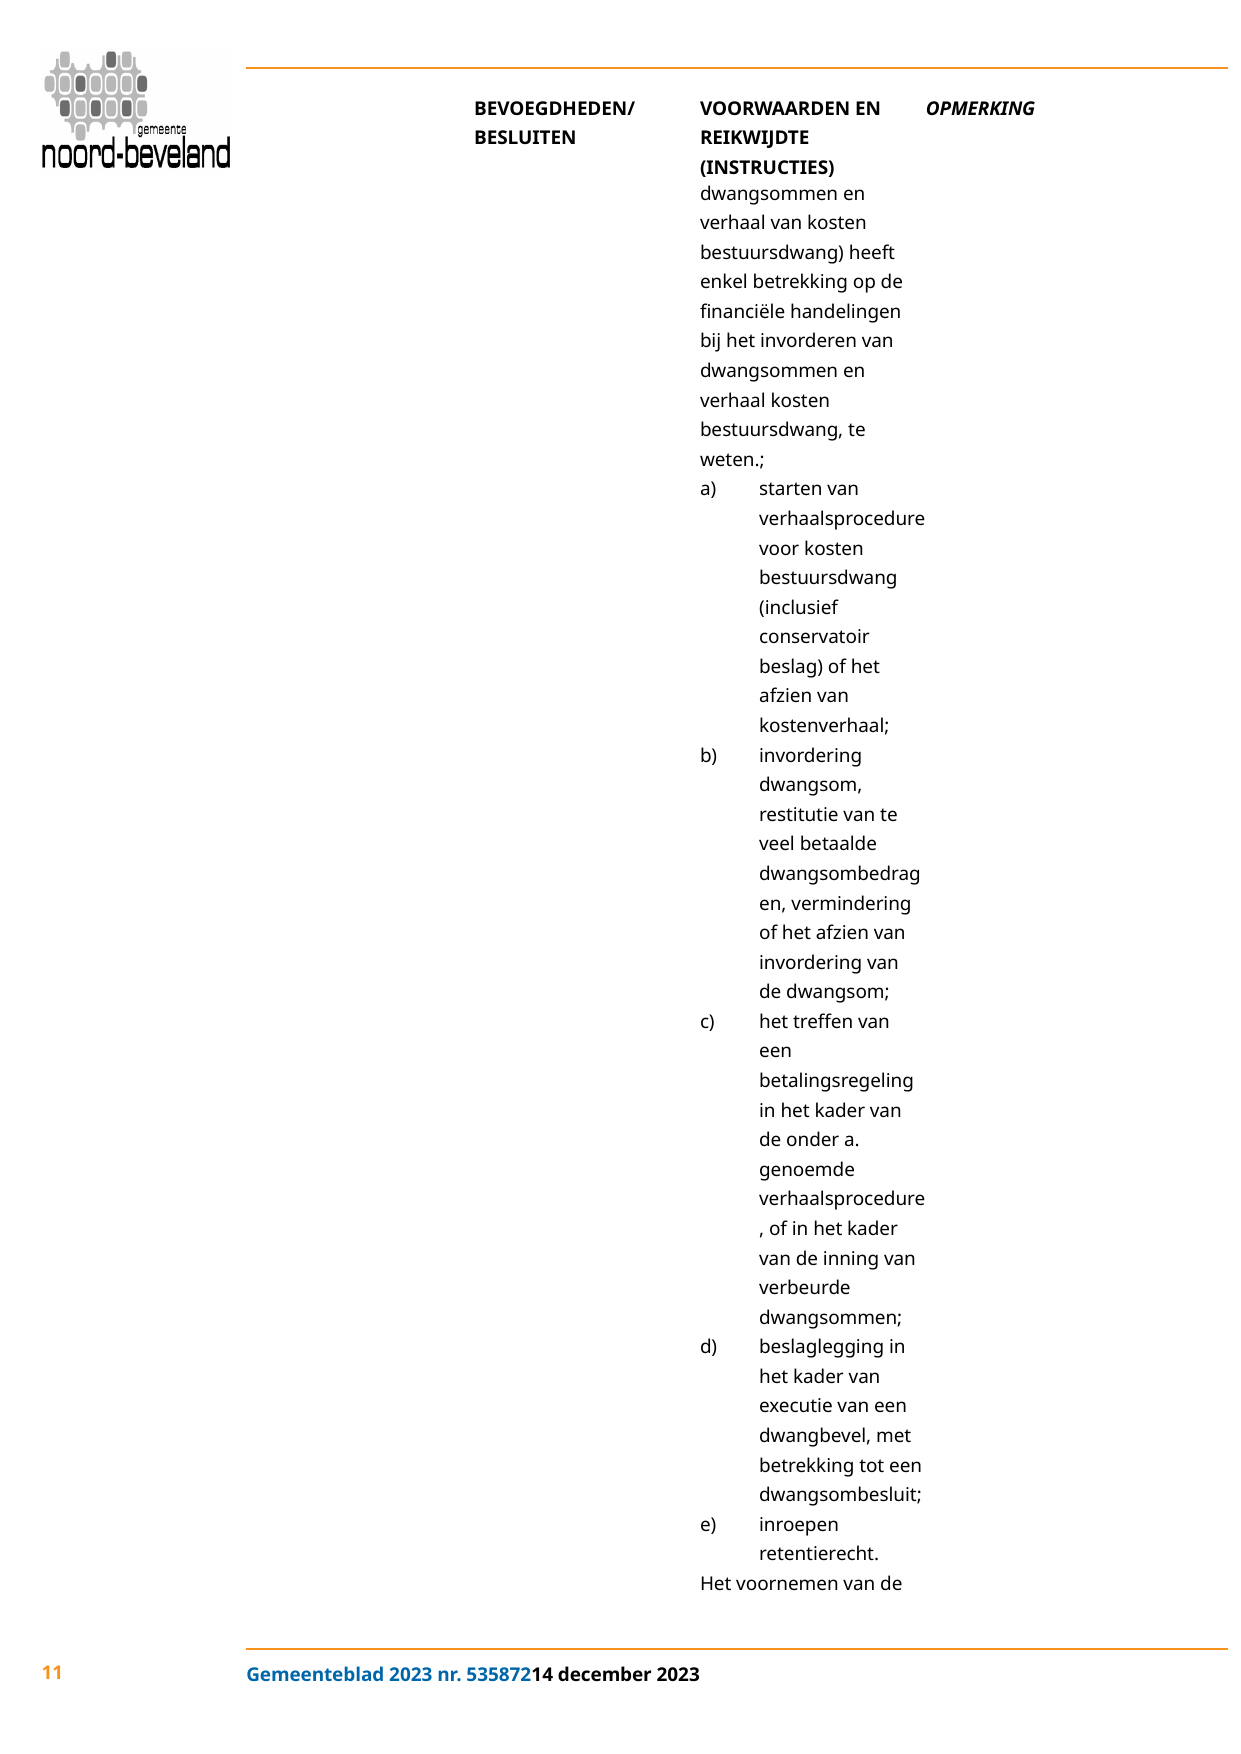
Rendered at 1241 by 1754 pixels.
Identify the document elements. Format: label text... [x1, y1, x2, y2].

table_header BEVOEGDHEDEN/BESLUITEN [474, 95, 700, 180]
table_cell [926, 180, 1152, 1596]
table_header VOORWAARDEN EN REIKWIJDTE (INSTRUCTIES) [700, 95, 926, 180]
table_header [248, 95, 474, 180]
table_cell [474, 180, 700, 1596]
picture [41, 47, 231, 172]
table_header OPMERKING [926, 95, 1152, 180]
table_cell [248, 180, 474, 1596]
table_cell dwangsommen en verhaal van kosten bestuursdwang) heeft enkel betrekking op de financiële handelingen bij het invorderen van dwangsommen en verhaal kosten bestuursdwang, te weten.; starten van verhaalsprocedure voor kosten bestuursdwang (inclusief conservatoir beslag) of het afzien van kostenverhaal; invordering dwangsom, restitutie van te veel betaalde dwangsombedragen, vermindering of het afzien van invordering van de dwangsom; het treffen van een betalingsregeling in het kader van de onder a. genoemde verhaalsprocedure, of in het kader van de inning van verbeurde dwangsommen; beslaglegging in het kader van executie van een dwangbevel, met betrekking tot een dwangsombesluit; inroepen retentierecht. Het voornemen van de [700, 180, 926, 1596]
